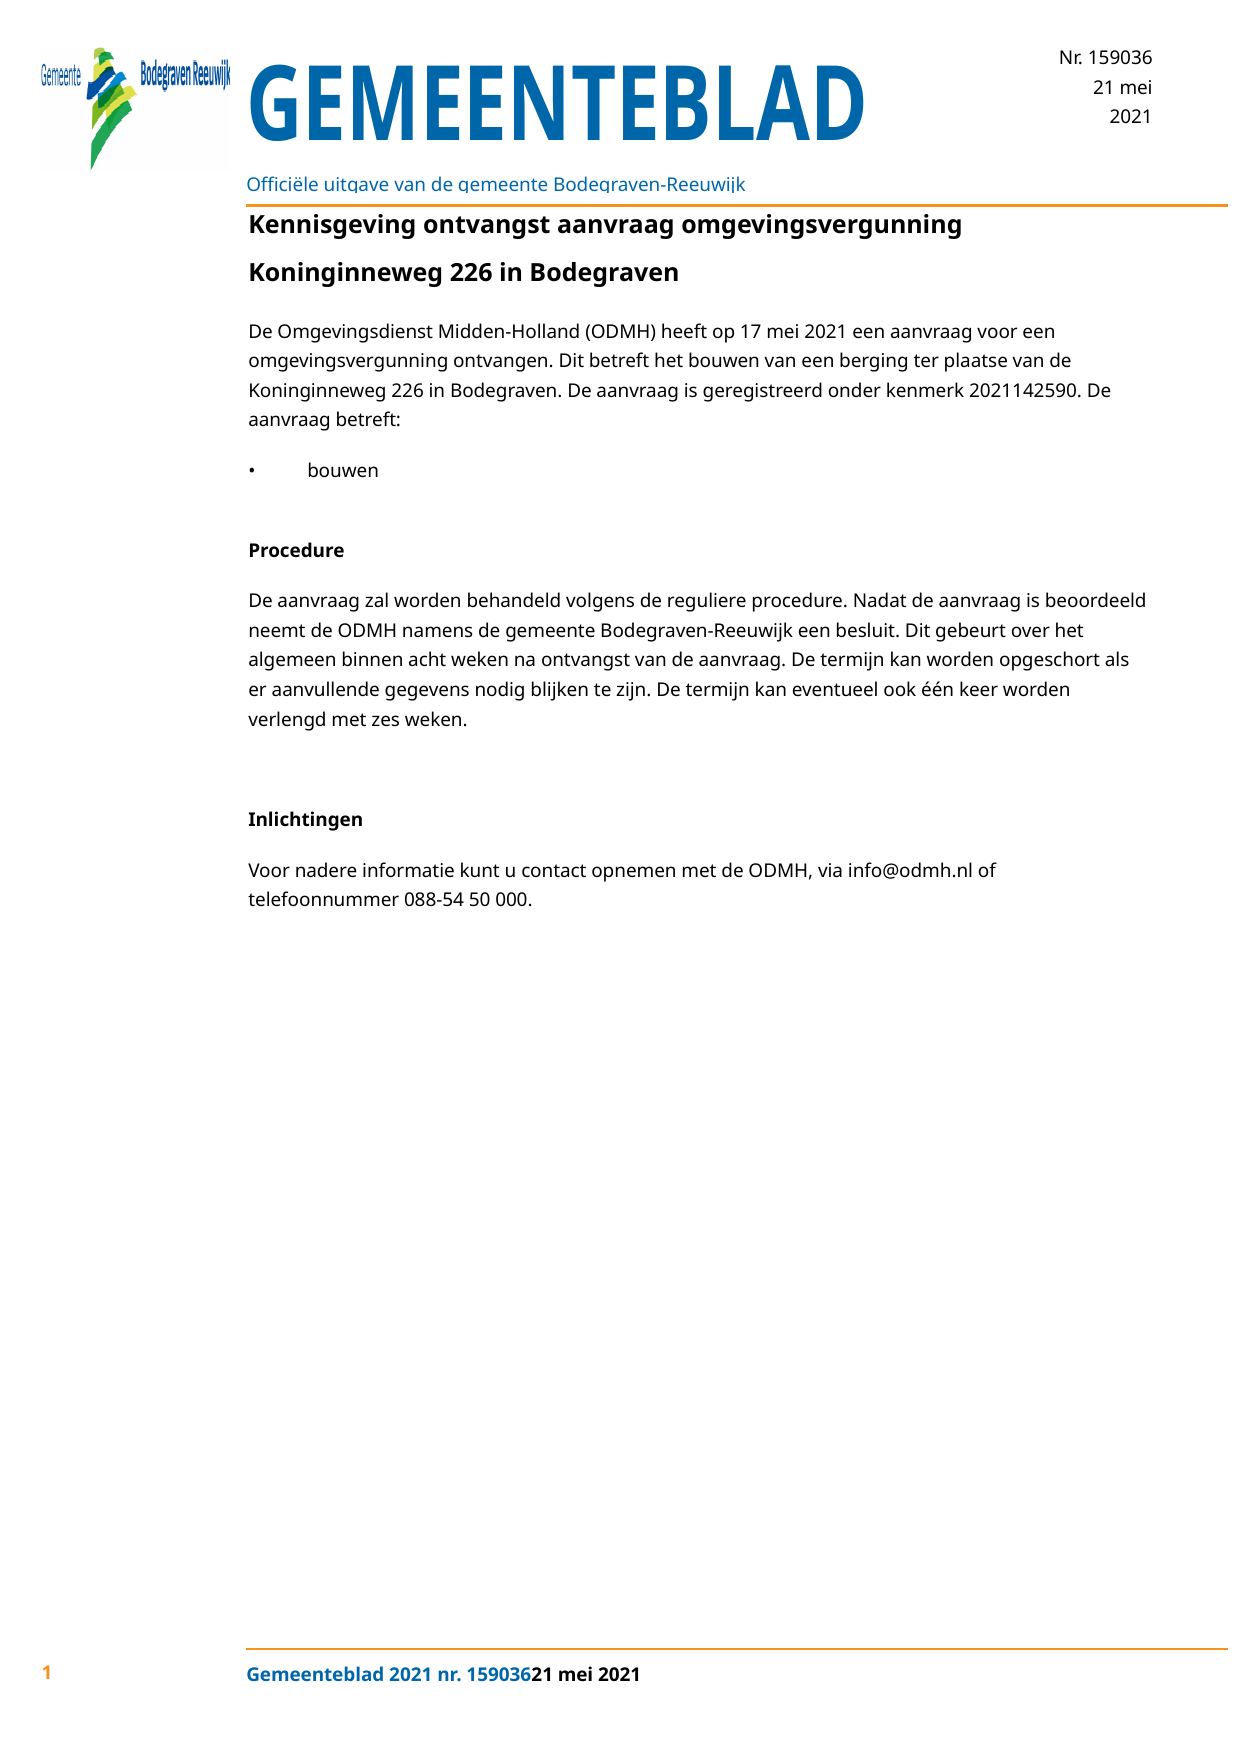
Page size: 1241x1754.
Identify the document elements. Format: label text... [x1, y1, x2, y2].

text Kennisgeving ontvangst aanvraag omgevingsvergunning Koninginneweg 226 in Bodegraven [248, 207, 1152, 288]
text Procedure [248, 537, 1152, 563]
picture [41, 47, 231, 172]
list bouwen [248, 457, 1152, 483]
text De aanvraag zal worden behandeld volgens de reguliere procedure. Nadat de aanvraag is beoordeeld neemt de ODMH namens de gemeente Bodegraven-Reeuwijk een besluit. Dit gebeurt over het algemeen binnen acht weken na ontvangst van de aanvraag. De termijn kan worden opgeschort als er aanvullende gegevens nodig blijken te zijn. De termijn kan eventueel ook één keer worden verlengd met zes weken. [248, 587, 1152, 732]
text Voor nadere informatie kunt u contact opnemen met de ODMH, via info@odmh.nl of telefoonnummer 088-54 50 000. [248, 857, 1152, 912]
text De Omgevingsdienst Midden-Holland (ODMH) heeft op 17 mei 2021 een aanvraag voor een omgevingsvergunning ontvangen. Dit betreft het bouwen van een berging ter plaatse van de Koninginneweg 226 in Bodegraven. De aanvraag is geregistreerd onder kenmerk 2021142590. De aanvraag betreft: [248, 318, 1152, 432]
text Inlichtingen [248, 807, 1152, 832]
